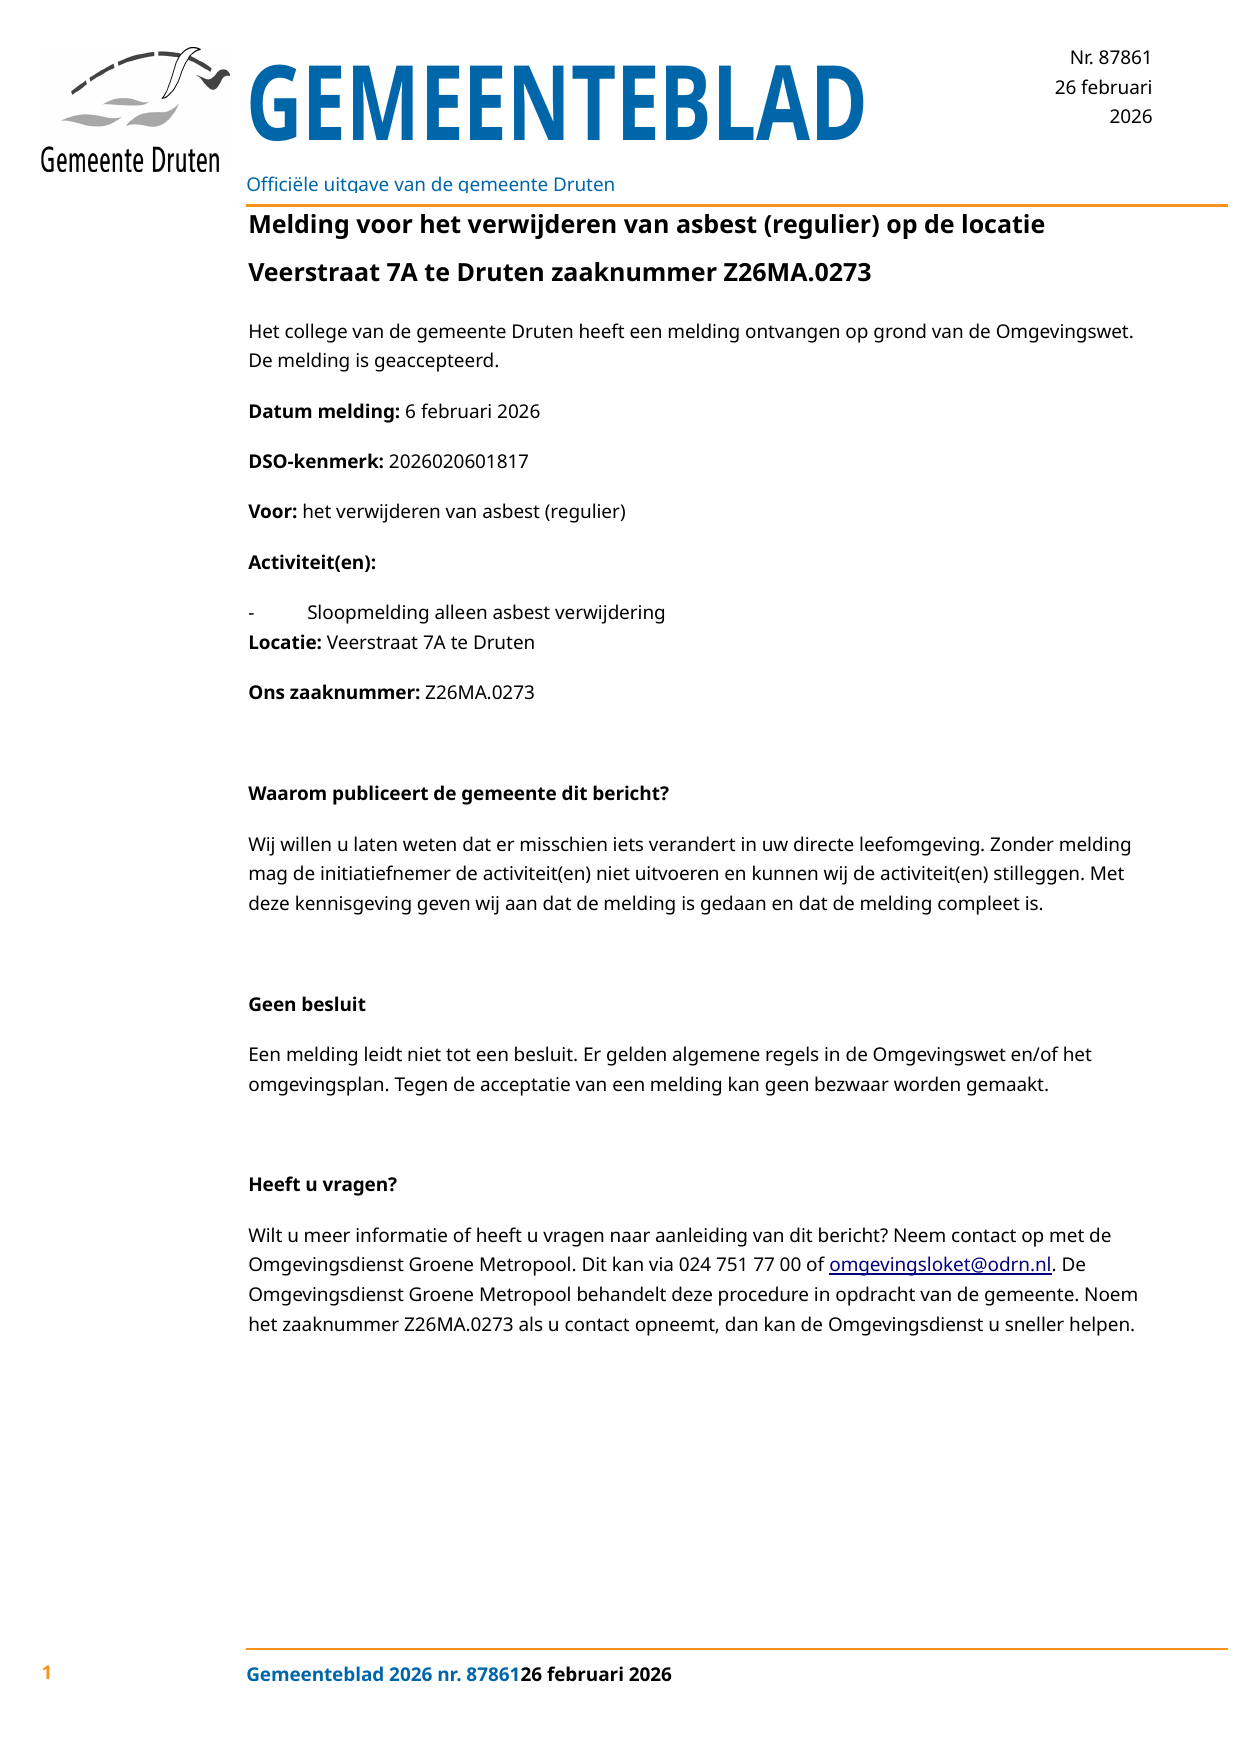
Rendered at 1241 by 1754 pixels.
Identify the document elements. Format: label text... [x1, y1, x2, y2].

text Wilt u meer informatie of heeft u vragen naar aanleiding van dit bericht? Neem contact op met de Omgevingsdienst Groene Metropool. Dit kan via 024 751 77 00 of omgevingsloket@odrn.nl. De Omgevingsdienst Groene Metropool behandelt deze procedure in opdracht van de gemeente. Noem het zaaknummer Z26MA.0273 als u contact opneemt, dan kan de Omgevingsdienst u sneller helpen. [248, 1222, 1152, 1337]
text Melding voor het verwijderen van asbest (regulier) op de locatie Veerstraat 7A te Druten zaaknummer Z26MA.0273 [248, 207, 1152, 288]
text Voor: het verwijderen van asbest (regulier) [248, 499, 1152, 524]
text Locatie: Veerstraat 7A te Druten [248, 629, 1152, 655]
text Datum melding: 6 februari 2026 [248, 398, 1152, 424]
text Wij willen u laten weten dat er misschien iets verandert in uw directe leefomgeving. Zonder melding mag de initiatiefnemer de activiteit(en) niet uitvoeren en kunnen wij de activiteit(en) stilleggen. Met deze kennisgeving geven wij aan dat de melding is gedaan en dat de melding compleet is. [248, 831, 1152, 916]
text Ons zaaknummer: Z26MA.0273 [248, 679, 1152, 705]
picture [41, 47, 231, 172]
text DSO-kenmerk: 2026020601817 [248, 448, 1152, 474]
text Activiteit(en): [248, 549, 1152, 575]
text Heeft u vragen? [248, 1172, 1152, 1197]
text Waarom publiceert de gemeente dit bericht? [248, 780, 1152, 806]
text Geen besluit [248, 991, 1152, 1017]
text Het college van de gemeente Druten heeft een melding ontvangen op grond van de Omgevingswet. De melding is geaccepteerd. [248, 318, 1152, 373]
list Sloopmelding alleen asbest verwijdering [248, 599, 1152, 625]
text Een melding leidt niet tot een besluit. Er gelden algemene regels in de Omgevingswet en/of het omgevingsplan. Tegen de acceptatie van een melding kan geen bezwaar worden gemaakt. [248, 1041, 1152, 1097]
